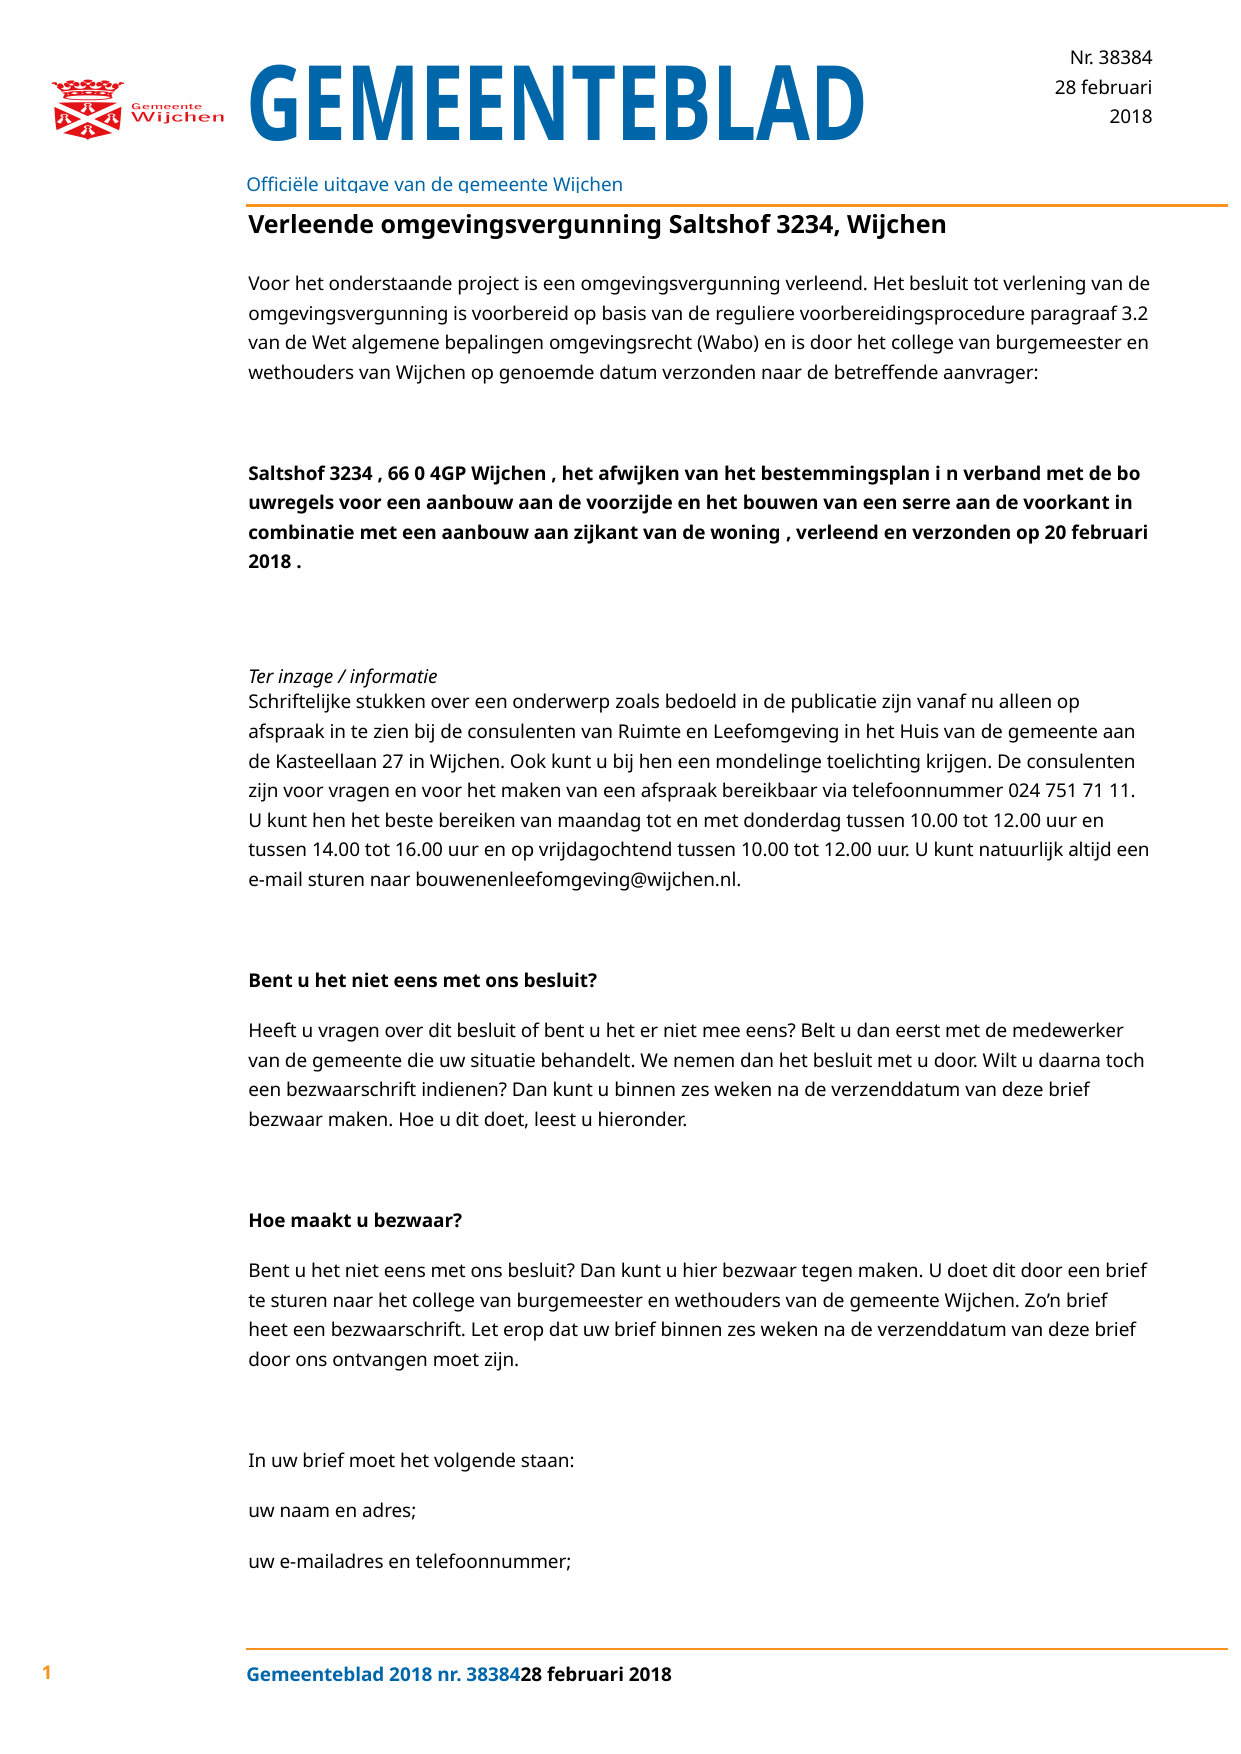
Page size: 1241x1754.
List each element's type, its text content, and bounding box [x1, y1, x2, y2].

text Voor het onderstaande project is een omgevingsvergunning verleend. Het besluit tot verlening van de omgevingsvergunning is voorbereid op basis van de reguliere voorbereidingsprocedure paragraaf 3.2 van de Wet algemene bepalingen omgevingsrecht (Wabo) en is door het college van burgemeester en wethouders van Wijchen op genoemde datum verzonden naar de betreffende aanvrager: [248, 270, 1152, 385]
text uw naam en adres; [248, 1497, 1152, 1523]
text Schriftelijke stukken over een onderwerp zoals bedoeld in de publicatie zijn vanaf nu alleen op afspraak in te zien bij de consulenten van Ruimte en Leefomgeving in het Huis van de gemeente aan de Kasteellaan 27 in Wijchen. Ook kunt u bij hen een mondelinge toelichting krijgen. De consulenten zijn voor vragen en voor het maken van een afspraak bereikbaar via telefoonnummer 024 751 71 11. U kunt hen het beste bereiken van maandag tot en met donderdag tussen 10.00 tot 12.00 uur en tussen 14.00 tot 16.00 uur en op vrijdagochtend tussen 10.00 tot 12.00 uur. U kunt natuurlijk altijd een e-mail sturen naar bouwenenleefomgeving@wijchen.nl. [248, 689, 1152, 892]
text Bent u het niet eens met ons besluit? Dan kunt u hier bezwaar tegen maken. U doet dit door een brief te sturen naar het college van burgemeester en wethouders van de gemeente Wijchen. Zo’n brief heet een bezwaarschrift. Let erop dat uw brief binnen zes weken na de verzenddatum van deze brief door ons ontvangen moet zijn. [248, 1257, 1152, 1372]
text Heeft u vragen over dit besluit of bent u het er niet mee eens? Belt u dan eerst met de medewerker van de gemeente die uw situatie behandelt. We nemen dan het besluit met u door. Wilt u daarna toch een bezwaarschrift indienen? Dan kunt u binnen zes weken na de verzenddatum van deze brief bezwaar maken. Hoe u dit doet, leest u hieronder. [248, 1017, 1152, 1132]
text Hoe maakt u bezwaar? [248, 1207, 1152, 1233]
picture [41, 47, 231, 172]
text uw e-mailadres en telefoonnummer; [248, 1548, 1152, 1574]
text Ter inzage / informatie [248, 663, 1152, 689]
text Verleende omgevingsvergunning Saltshof 3234, Wijchen [248, 207, 1152, 241]
text Saltshof 3234 , 66 0 4GP Wijchen , het afwijken van het bestemmingsplan i n verband met de bo uwregels voor een aanbouw aan de voorzijde en het bouwen van een serre aan de voorkant in combinatie met een aanbouw aan zijkant van de woning , verleend en verzonden op 20 februari 2018 . [248, 460, 1152, 574]
text In uw brief moet het volgende staan: [248, 1447, 1152, 1473]
text Bent u het niet eens met ons besluit? [248, 967, 1152, 993]
